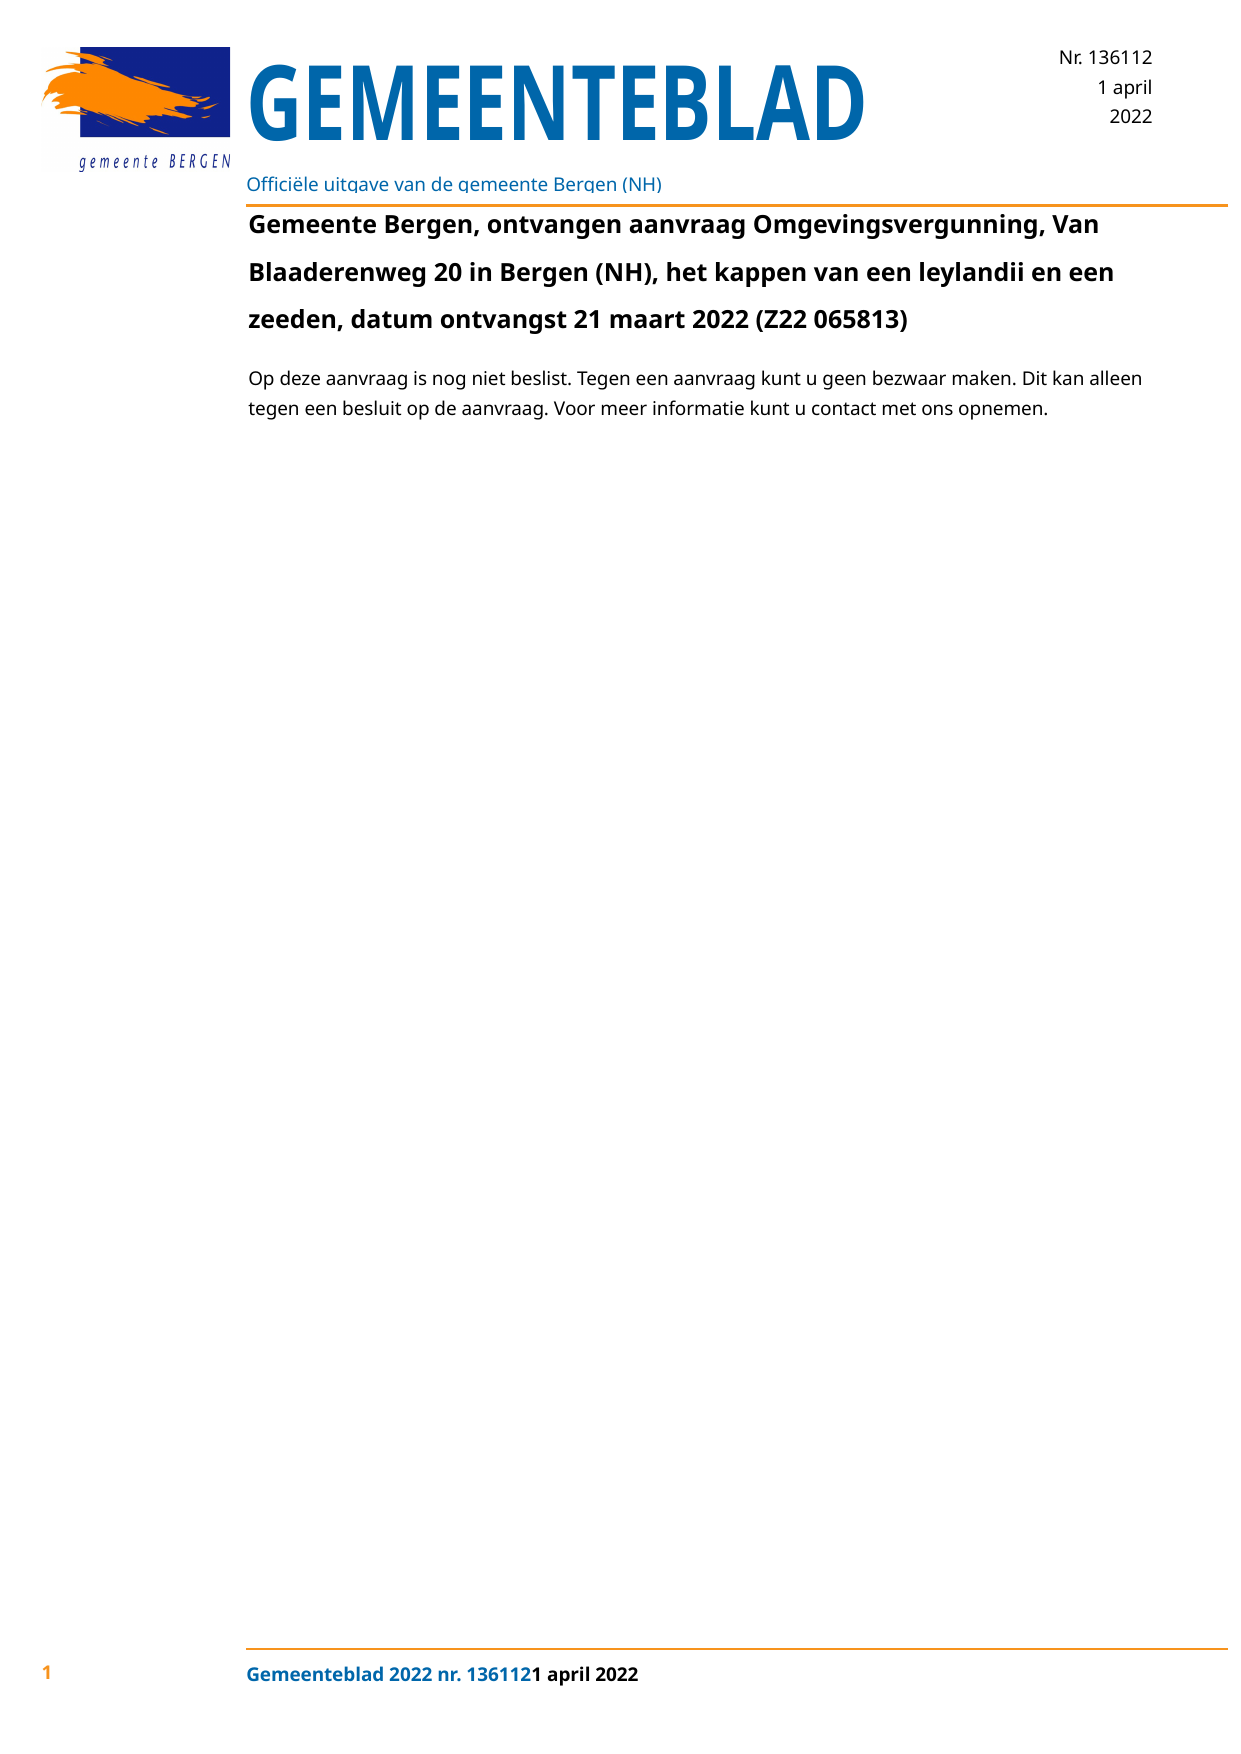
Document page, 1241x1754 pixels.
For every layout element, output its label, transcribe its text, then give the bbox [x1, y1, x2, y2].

text Gemeente Bergen, ontvangen aanvraag Omgevingsvergunning, Van Blaaderenweg 20 in Bergen (NH), het kappen van een leylandii en een zeeden, datum ontvangst 21 maart 2022 (Z22 065813) [248, 207, 1152, 336]
picture [41, 47, 231, 172]
text Op deze aanvraag is nog niet beslist. Tegen een aanvraag kunt u geen bezwaar maken. Dit kan alleen tegen een besluit op de aanvraag. Voor meer informatie kunt u contact met ons opnemen. [248, 366, 1152, 421]
